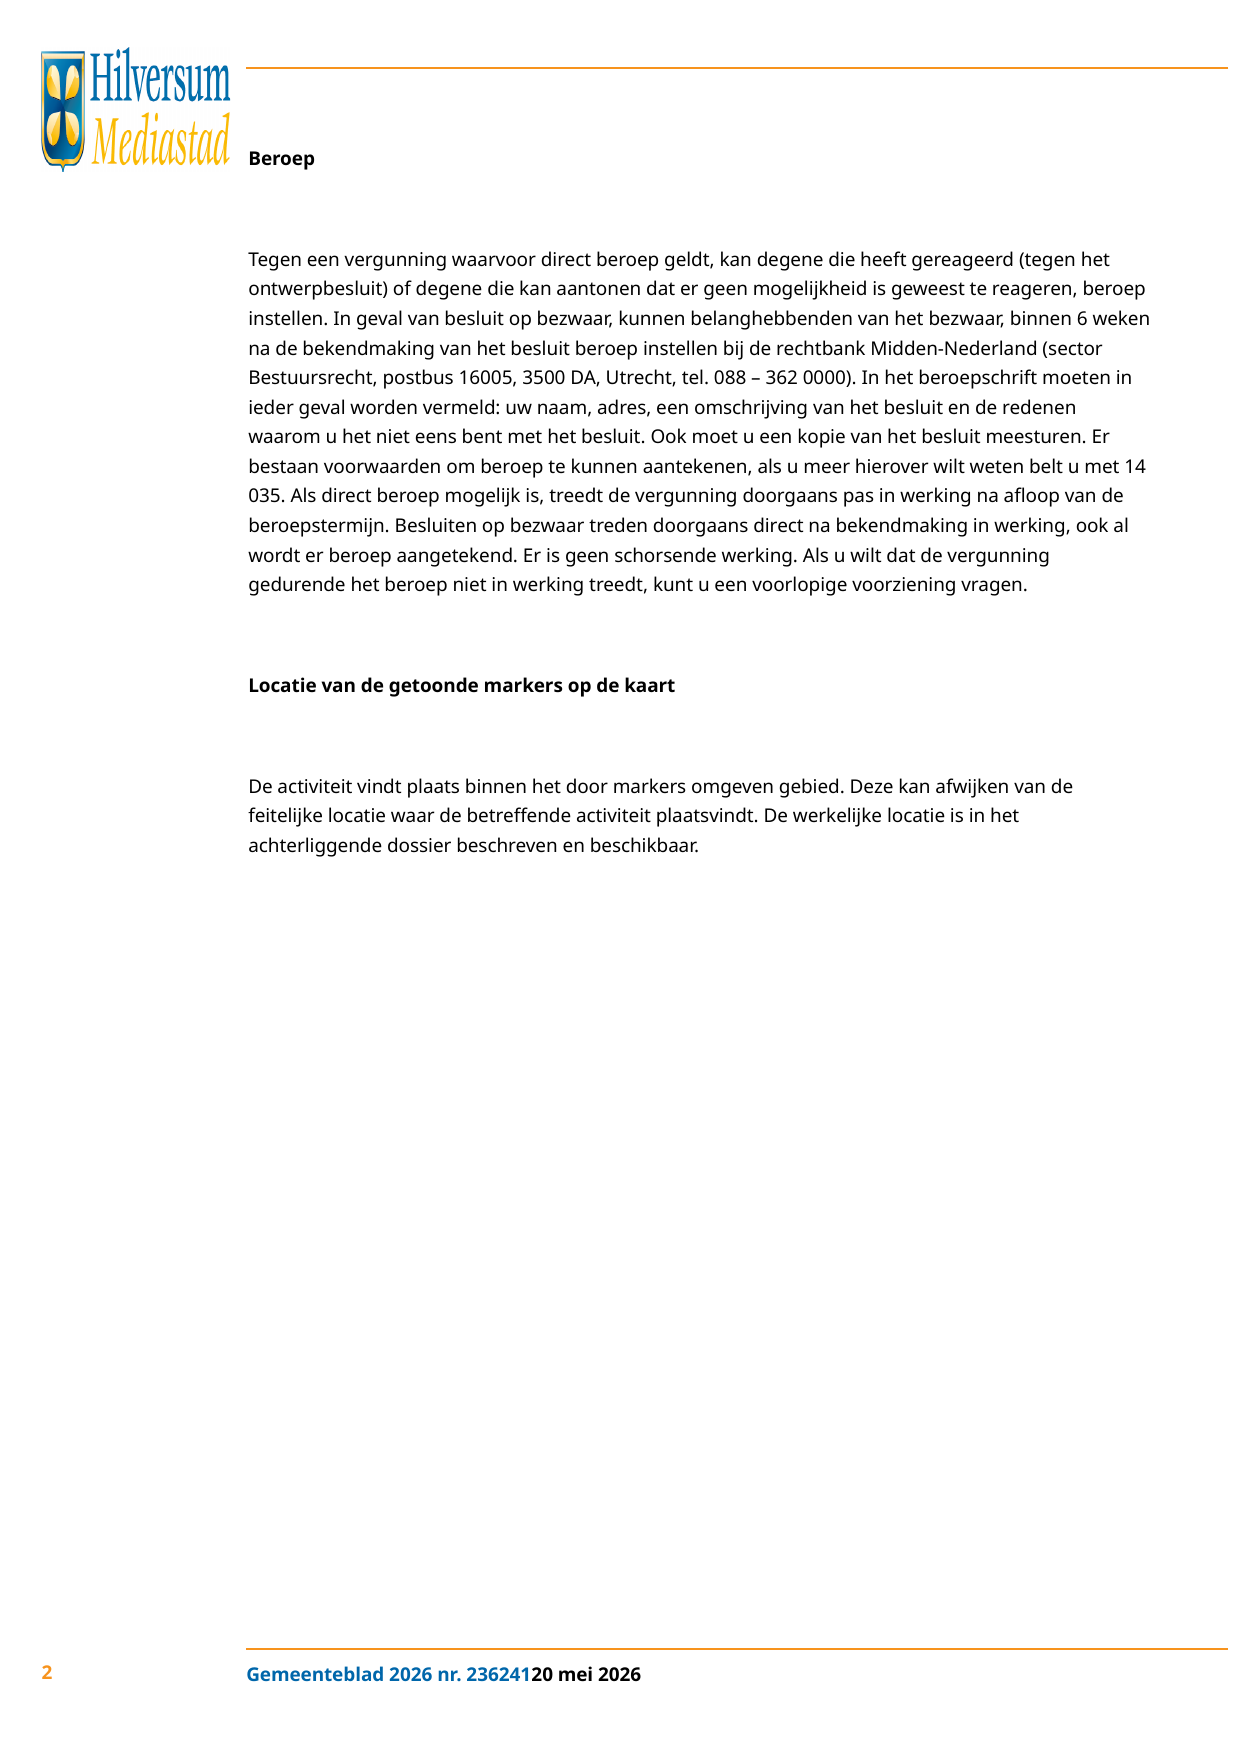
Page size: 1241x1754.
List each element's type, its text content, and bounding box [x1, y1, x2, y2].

text Tegen een vergunning waarvoor direct beroep geldt, kan degene die heeft gereageerd (tegen het ontwerpbesluit) of degene die kan aantonen dat er geen mogelijkheid is geweest te reageren, beroep instellen. In geval van besluit op bezwaar, kunnen belanghebbenden van het bezwaar, binnen 6 weken na de bekendmaking van het besluit beroep instellen bij de rechtbank Midden-Nederland (sector Bestuursrecht, postbus 16005, 3500 DA, Utrecht, tel. 088 – 362 0000). In het beroepschrift moeten in ieder geval worden vermeld: uw naam, adres, een omschrijving van het besluit en de redenen waarom u het niet eens bent met het besluit. Ook moet u een kopie van het besluit meesturen. Er bestaan voorwaarden om beroep te kunnen aantekenen, als u meer hierover wilt weten belt u met 14 035. Als direct beroep mogelijk is, treedt de vergunning doorgaans pas in werking na afloop van de beroepstermijn. Besluiten op bezwaar treden doorgaans direct na bekendmaking in werking, ook al wordt er beroep aangetekend. Er is geen schorsende werking. Als u wilt dat de vergunning gedurende het beroep niet in werking treedt, kunt u een voorlopige voorziening vragen. [248, 246, 1152, 597]
text Locatie van de getoonde markers op de kaart [248, 672, 1152, 698]
picture [41, 47, 231, 172]
text De activiteit vindt plaats binnen het door markers omgeven gebied. Deze kan afwijken van de feitelijke locatie waar de betreffende activiteit plaatsvindt. De werkelijke locatie is in het achterliggende dossier beschreven en beschikbaar. [248, 773, 1152, 858]
text Beroep [248, 145, 1152, 171]
